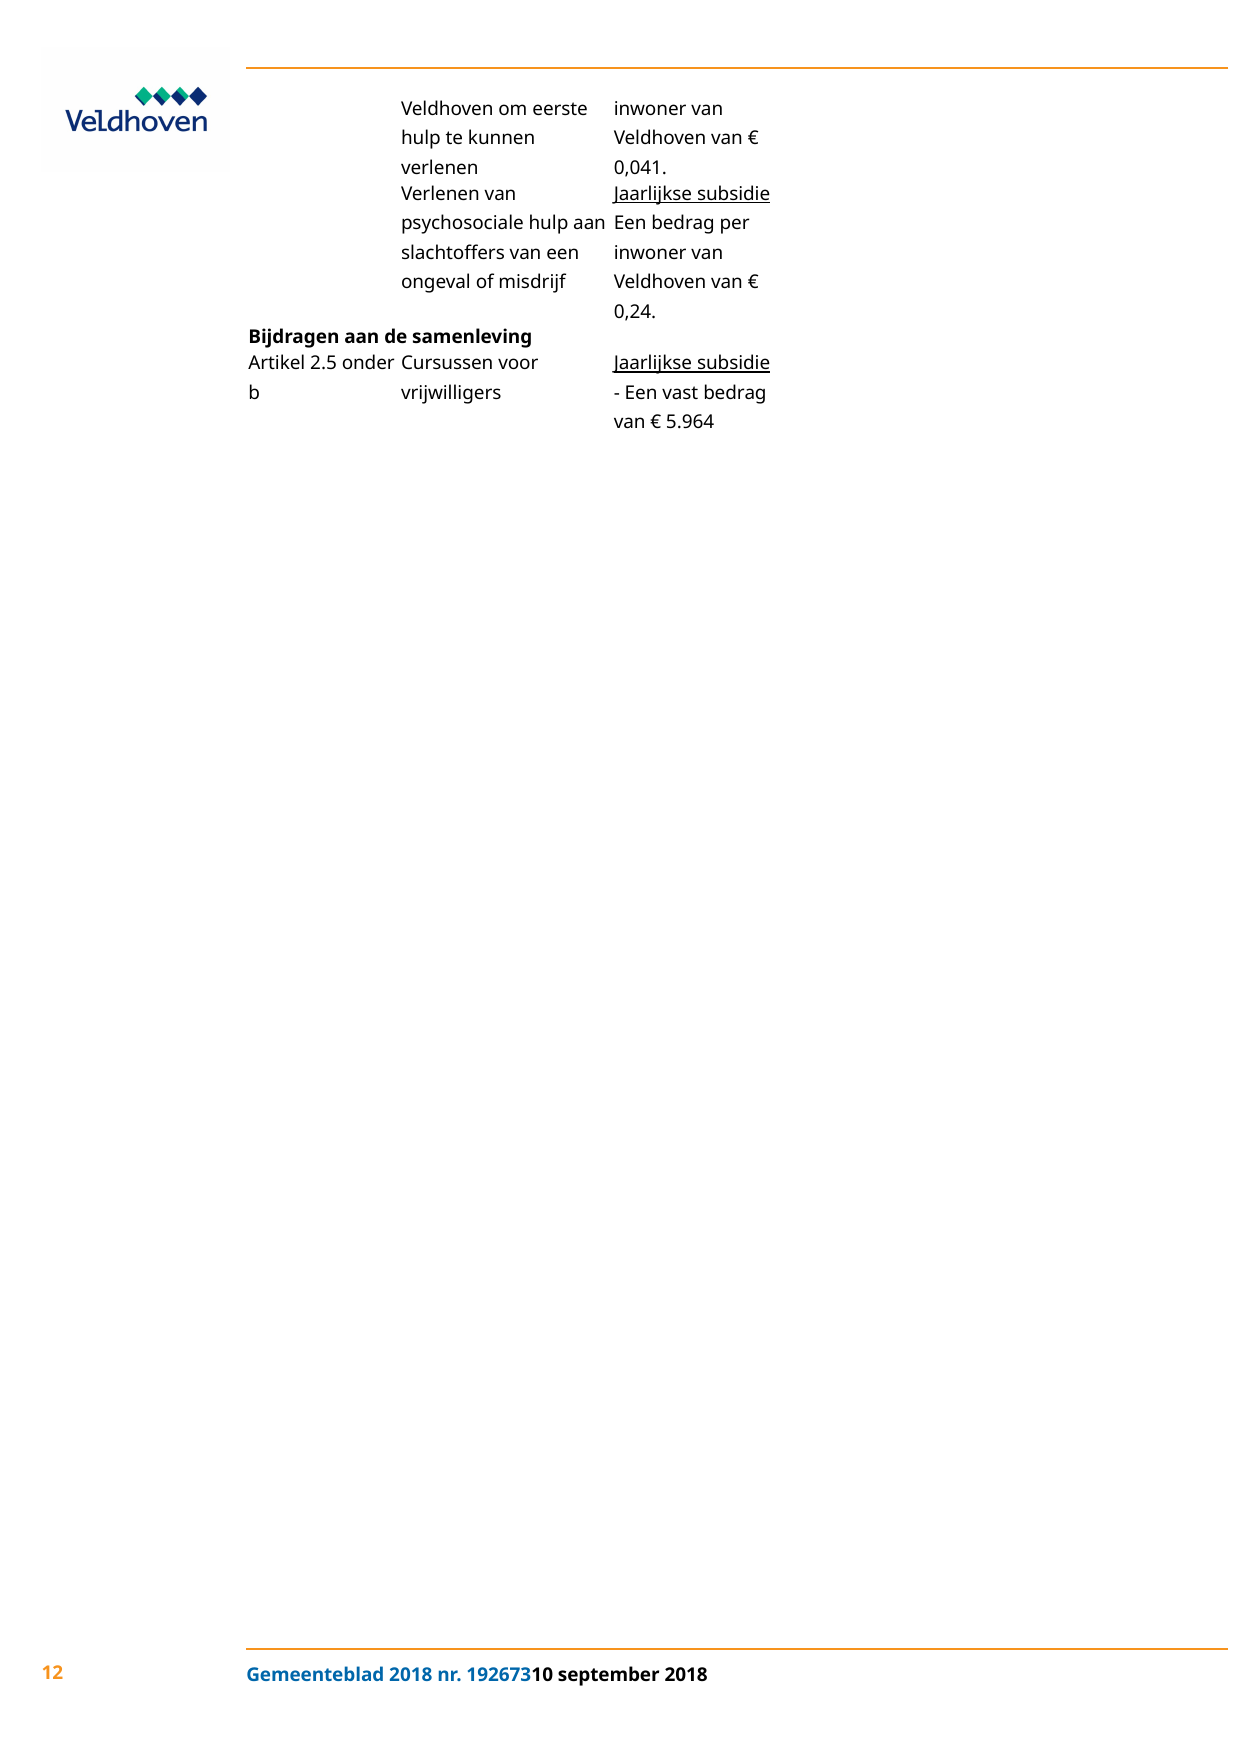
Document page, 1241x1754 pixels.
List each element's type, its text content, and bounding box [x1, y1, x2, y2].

picture [41, 47, 231, 172]
table_cell Artikel 2.5 onder b [248, 350, 401, 434]
table_cell [248, 95, 401, 180]
table_cell Jaarlijkse subsidie - Een vast bedrag van € 5.964 [614, 350, 799, 434]
table_cell [248, 180, 401, 324]
table_cell [800, 350, 1152, 434]
table_cell Bijdragen aan de samenleving [248, 324, 1152, 349]
table_cell Jaarlijkse subsidie Een bedrag per inwoner van Veldhoven van € 0,24. [614, 180, 799, 324]
table_cell [800, 180, 1152, 324]
table_cell Cursussen voor vrijwilligers [401, 350, 613, 434]
table_cell inwoner van Veldhoven van € 0,041. [614, 95, 799, 180]
table_cell Veldhoven om eerste hulp te kunnen verlenen [401, 95, 613, 180]
table_cell [800, 95, 1152, 180]
table_cell Verlenen van psychosociale hulp aan slachtoffers van een ongeval of misdrijf [401, 180, 613, 324]
